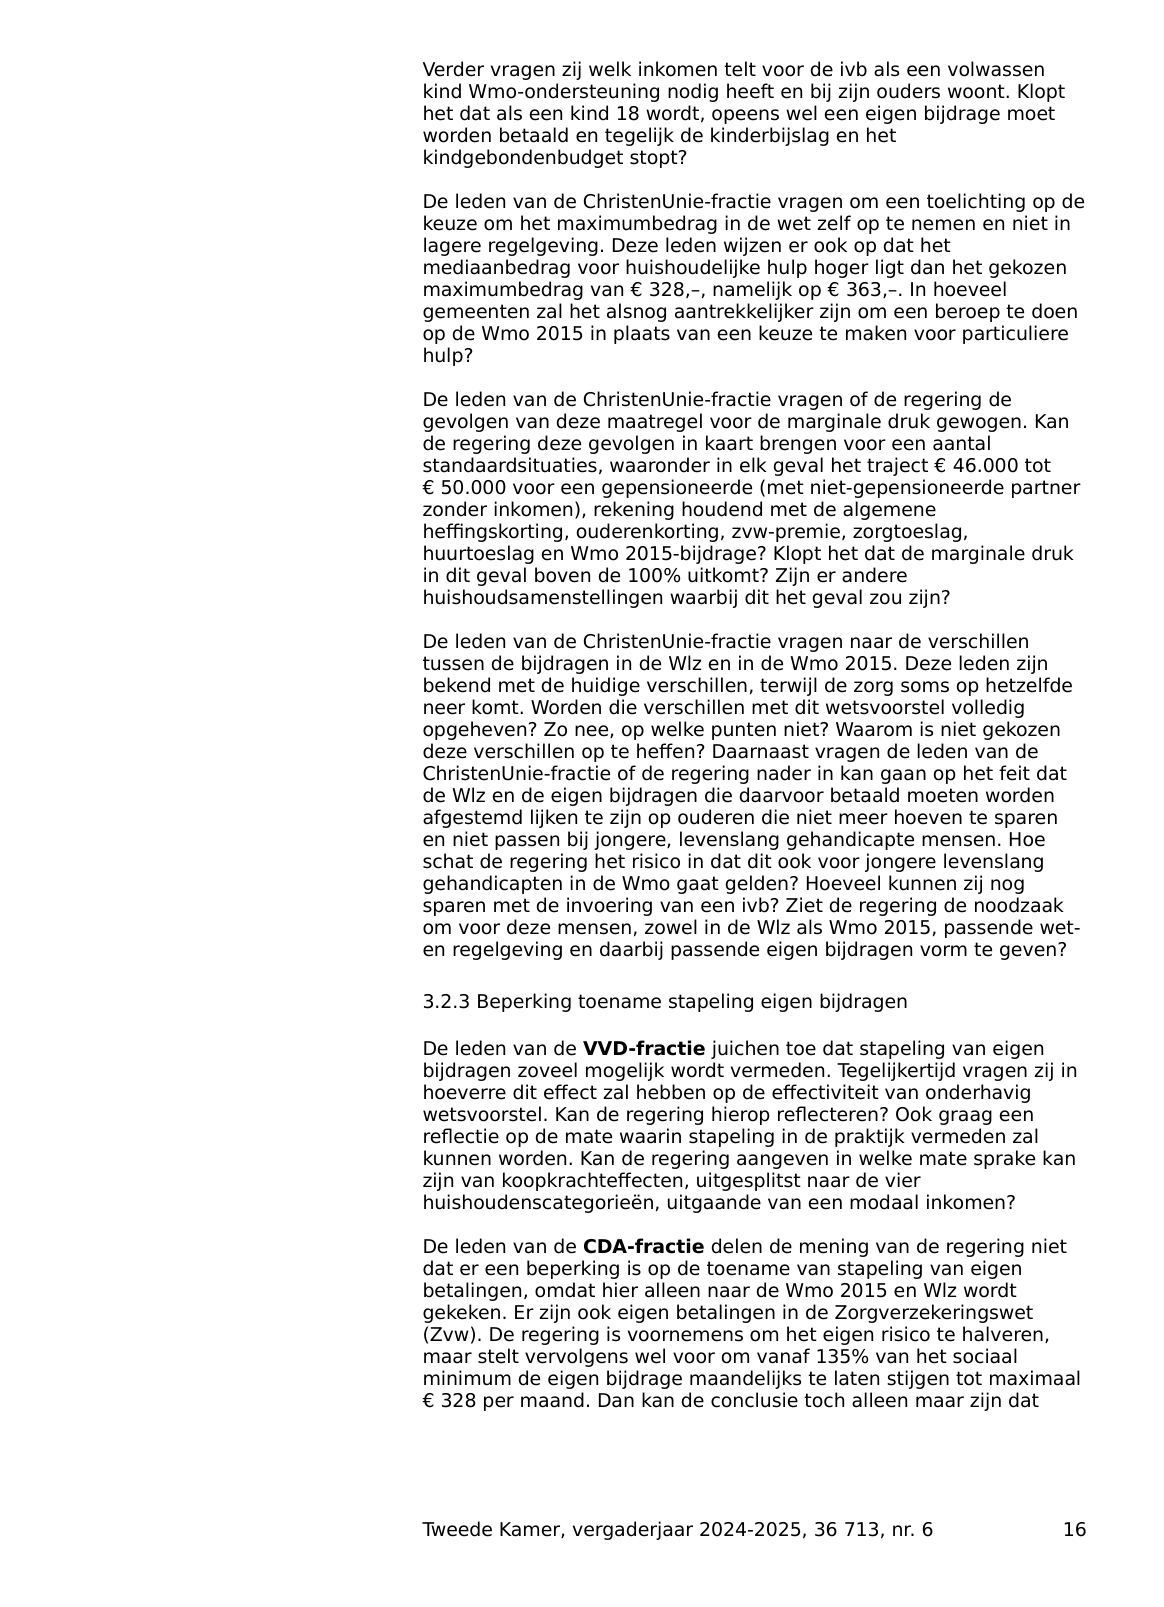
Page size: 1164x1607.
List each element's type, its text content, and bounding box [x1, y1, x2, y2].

text De leden van de ChristenUnie-fractie vragen of de regering de gevolgen van deze maatregel voor de marginale druk gewogen. Kan de regering deze gevolgen in kaart brengen voor een aantal standaardsituaties, waaronder in elk geval het traject € 46.000 tot € 50.000 voor een gepensioneerde (met niet-gepensioneerde partner zonder inkomen), rekening houdend met de algemene heffingskorting, ouderenkorting, zvw-premie, zorgtoeslag, huurtoeslag en Wmo 2015-bijdrage? Klopt het dat de marginale druk in dit geval boven de 100% uitkomt? Zijn er andere huishoudsamenstellingen waarbij dit het geval zou zijn? [422, 389, 1087, 609]
subtitle 3.2.3 Beperking toename stapeling eigen bijdragen [422, 991, 1087, 1013]
text De leden van de CDA-fractie delen de mening van de regering niet dat er een beperking is op de toename van stapeling van eigen betalingen, omdat hier alleen naar de Wmo 2015 en Wlz wordt gekeken. Er zijn ook eigen betalingen in de Zorgverzekeringswet (Zvw). De regering is voornemens om het eigen risico te halveren, maar stelt vervolgens wel voor om vanaf 135% van het sociaal minimum de eigen bijdrage maandelijks te laten stijgen tot maximaal € 328 per maand. Dan kan de conclusie toch alleen maar zijn dat [422, 1236, 1087, 1412]
text De leden van de ChristenUnie-fractie vragen om een toelichting op de keuze om het maximumbedrag in de wet zelf op te nemen en niet in lagere regelgeving. Deze leden wijzen er ook op dat het mediaanbedrag voor huishoudelijke hulp hoger ligt dan het gekozen maximumbedrag van € 328,–, namelijk op € 363,–. In hoeveel gemeenten zal het alsnog aantrekkelijker zijn om een beroep te doen op de Wmo 2015 in plaats van een keuze te maken voor particuliere hulp? [422, 191, 1087, 367]
text De leden van de VVD-fractie juichen toe dat stapeling van eigen bijdragen zoveel mogelijk wordt vermeden. Tegelijkertijd vragen zij in hoeverre dit effect zal hebben op de effectiviteit van onderhavig wetsvoorstel. Kan de regering hierop reflecteren? Ook graag een reflectie op de mate waarin stapeling in de praktijk vermeden zal kunnen worden. Kan de regering aangeven in welke mate sprake kan zijn van koopkrachteffecten, uitgesplitst naar de vier huishoudenscategorieën, uitgaande van een modaal inkomen? [422, 1038, 1087, 1214]
text De leden van de ChristenUnie-fractie vragen naar de verschillen tussen de bijdragen in de Wlz en in de Wmo 2015. Deze leden zijn bekend met de huidige verschillen, terwijl de zorg soms op hetzelfde neer komt. Worden die verschillen met dit wetsvoorstel volledig opgeheven? Zo nee, op welke punten niet? Waarom is niet gekozen deze verschillen op te heffen? Daarnaast vragen de leden van de ChristenUnie-fractie of de regering nader in kan gaan op het feit dat de Wlz en de eigen bijdragen die daarvoor betaald moeten worden afgestemd lijken te zijn op ouderen die niet meer hoeven te sparen en niet passen bij jongere, levenslang gehandicapte mensen. Hoe schat de regering het risico in dat dit ook voor jongere levenslang gehandicapten in de Wmo gaat gelden? Hoeveel kunnen zij nog sparen met de invoering van een ivb? Ziet de regering de noodzaak om voor deze mensen, zowel in de Wlz als Wmo 2015, passende wet- en regelgeving en daarbij passende eigen bijdragen vorm te geven? [422, 631, 1087, 961]
text Verder vragen zij welk inkomen telt voor de ivb als een volwassen kind Wmo-ondersteuning nodig heeft en bij zijn ouders woont. Klopt het dat als een kind 18 wordt, opeens wel een eigen bijdrage moet worden betaald en tegelijk de kinderbijslag en het kindgebondenbudget stopt? [422, 59, 1087, 169]
